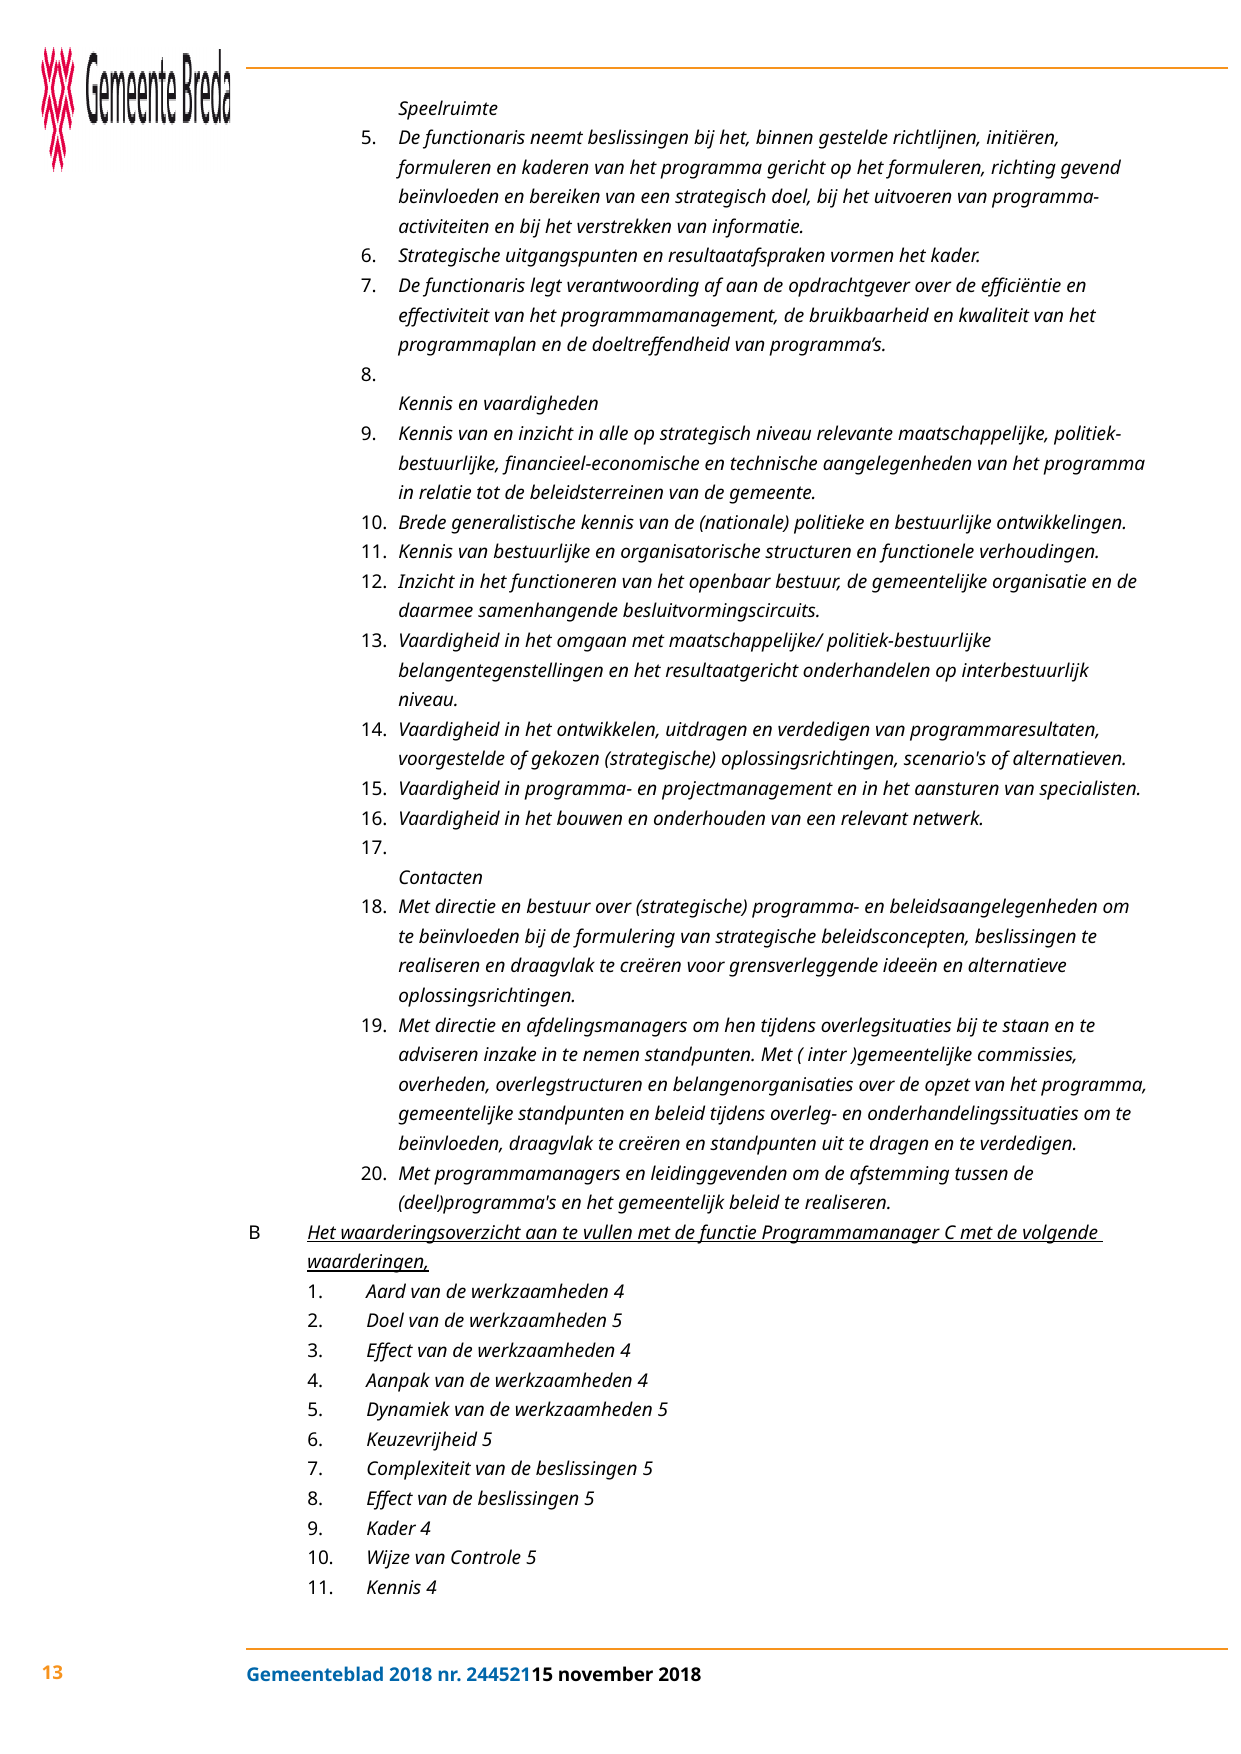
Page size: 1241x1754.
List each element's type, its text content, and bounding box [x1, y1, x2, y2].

list Kennis 4 [307, 1574, 1152, 1600]
list Complexiteit van de beslissingen 5 [307, 1456, 1152, 1481]
picture [41, 47, 231, 172]
list Strategische uitgangspunten en resultaatafspraken vormen het kader. [361, 243, 1152, 268]
list De functionaris legt verantwoording af aan de opdrachtgever over de efficiëntie en effectiviteit van het programmamanagement, de bruikbaarheid en kwaliteit van het programmaplan en de doeltreffendheid van programma’s. [361, 272, 1152, 357]
list Effect van de werkzaamheden 4 [307, 1337, 1152, 1363]
list Vaardigheid in het omgaan met maatschappelijke/ politiek-bestuurlijke belangentegenstellingen en het resultaatgericht onderhandelen op interbestuurlijk niveau. [361, 627, 1152, 712]
list Brede generalistische kennis van de (nationale) politieke en bestuurlijke ontwikkelingen. [361, 509, 1152, 535]
list Het waarderingsoverzicht aan te vullen met de functie Programmamanager C met de volgende waarderingen, [248, 1219, 1152, 1274]
list Kader 4 [307, 1515, 1152, 1541]
list Keuzevrijheid 5 [307, 1426, 1152, 1452]
list Kennis van bestuurlijke en organisatorische structuren en functionele verhoudingen. [361, 538, 1152, 564]
list Contacten [361, 864, 1152, 890]
list Met directie en bestuur over (strategische) programma- en beleidsaangelegenheden om te beïnvloeden bij de formulering van strategische beleidsconcepten, beslissingen te realiseren en draagvlak te creëren voor grensverleggende ideeën en alternatieve oplossingsrichtingen. [361, 893, 1152, 1008]
list Inzicht in het functioneren van het openbaar bestuur, de gemeentelijke organisatie en de daarmee samenhangende besluitvormingscircuits. [361, 568, 1152, 623]
list Met directie en afdelingsmanagers om hen tijdens overlegsituaties bij te staan en te adviseren inzake in te nemen standpunten. Met ( inter )gemeentelijke commissies, overheden, overlegstructuren en belangenorganisaties over de opzet van het programma, gemeentelijke standpunten en beleid tijdens overleg- en onderhandelingssituaties om te beïnvloeden, draagvlak te creëren en standpunten uit te dragen en te verdedigen. [361, 1012, 1152, 1156]
list Aard van de werkzaamheden 4 [307, 1278, 1152, 1304]
list Aanpak van de werkzaamheden 4 [307, 1367, 1152, 1393]
list Met programmamanagers en leidinggevenden om de afstemming tussen de (deel)programma's en het gemeentelijk beleid te realiseren. [361, 1160, 1152, 1215]
list Effect van de beslissingen 5 [307, 1485, 1152, 1511]
list Speelruimte [361, 95, 1152, 121]
list Kennis en vaardigheden [361, 391, 1152, 416]
list Wijze van Controle 5 [307, 1544, 1152, 1570]
list Vaardigheid in het bouwen en onderhouden van een relevant netwerk. [361, 805, 1152, 831]
list Dynamiek van de werkzaamheden 5 [307, 1396, 1152, 1422]
list De functionaris neemt beslissingen bij het, binnen gestelde richtlijnen, initiëren, formuleren en kaderen van het programma gericht op het formuleren, richting gevend beïnvloeden en bereiken van een strategisch doel, bij het uitvoeren van programma-activiteiten en bij het verstrekken van informatie. [361, 124, 1152, 239]
list Kennis van en inzicht in alle op strategisch niveau relevante maatschappelijke, politiek-bestuurlijke, financieel-economische en technische aangelegenheden van het programma in relatie tot de beleidsterreinen van de gemeente. [361, 420, 1152, 505]
list Vaardigheid in programma- en projectmanagement en in het aansturen van specialisten. [361, 775, 1152, 801]
list Doel van de werkzaamheden 5 [307, 1308, 1152, 1333]
list Vaardigheid in het ontwikkelen, uitdragen en verdedigen van programmaresultaten, voorgestelde of gekozen (strategische) oplossingsrichtingen, scenario's of alternatieven. [361, 716, 1152, 771]
